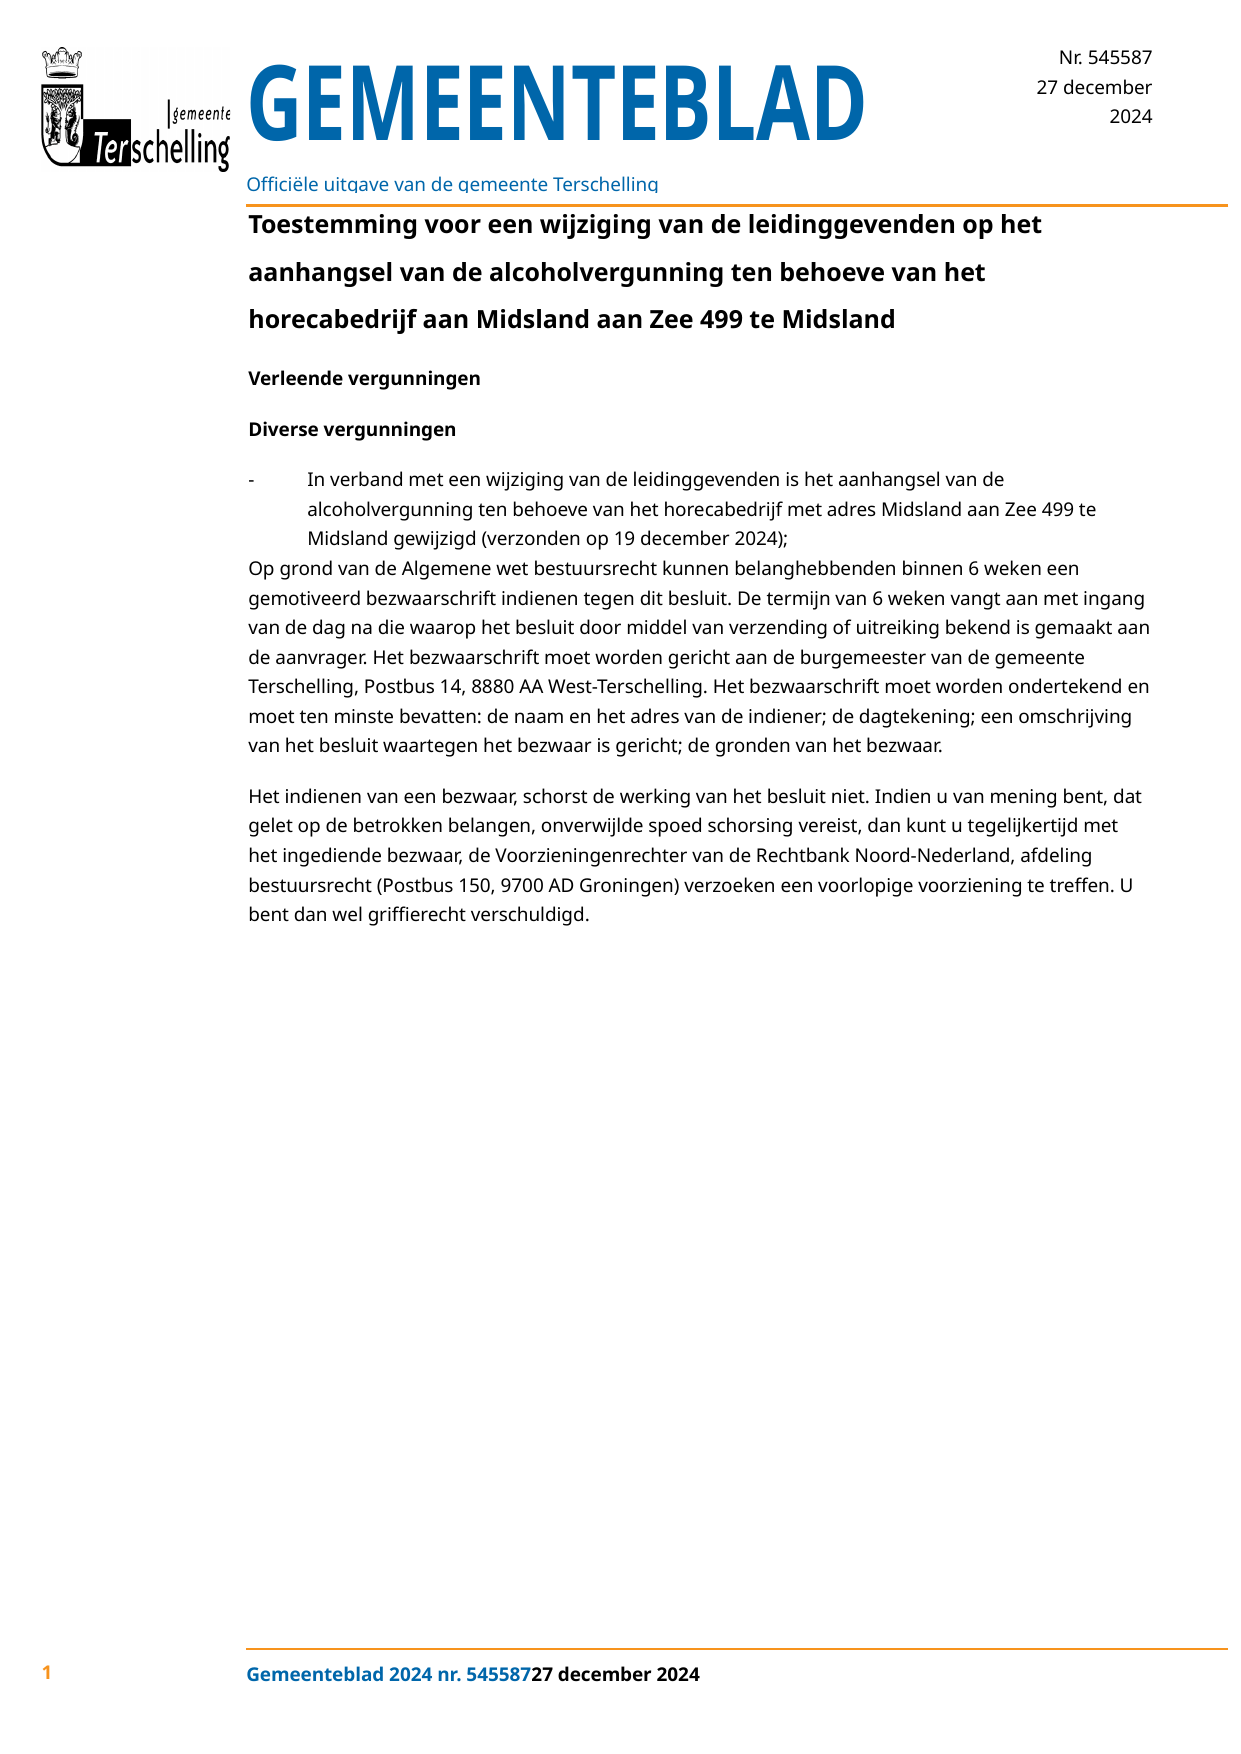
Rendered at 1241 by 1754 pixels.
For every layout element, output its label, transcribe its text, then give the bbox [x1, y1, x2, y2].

text Het indienen van een bezwaar, schorst de werking van het besluit niet. Indien u van mening bent, dat gelet op de betrokken belangen, onverwijlde spoed schorsing vereist, dan kunt u tegelijkertijd met het ingediende bezwaar, de Voorzieningenrechter van de Rechtbank Noord-Nederland, afdeling bestuursrecht (Postbus 150, 9700 AD Groningen) verzoeken een voorlopige voorziening te treffen. U bent dan wel griffierecht verschuldigd. [248, 783, 1152, 927]
list In verband met een wijziging van de leidinggevenden is het aanhangsel van de alcoholvergunning ten behoeve van het horecabedrijf met adres Midsland aan Zee 499 te Midsland gewijzigd (verzonden op 19 december 2024); [248, 466, 1152, 551]
picture [41, 47, 231, 172]
text Verleende vergunningen [248, 366, 1152, 391]
text Toestemming voor een wijziging van de leidinggevenden op het aanhangsel van de alcoholvergunning ten behoeve van het horecabedrijf aan Midsland aan Zee 499 te Midsland [248, 207, 1152, 336]
text Op grond van de Algemene wet bestuursrecht kunnen belanghebbenden binnen 6 weken een gemotiveerd bezwaarschrift indienen tegen dit besluit. De termijn van 6 weken vangt aan met ingang van de dag na die waarop het besluit door middel van verzending of uitreiking bekend is gemaakt aan de aanvrager. Het bezwaarschrift moet worden gericht aan de burgemeester van de gemeente Terschelling, Postbus 14, 8880 AA West-Terschelling. Het bezwaarschrift moet worden ondertekend en moet ten minste bevatten: de naam en het adres van de indiener; de dagtekening; een omschrijving van het besluit waartegen het bezwaar is gericht; de gronden van het bezwaar. [248, 555, 1152, 758]
text Diverse vergunningen [248, 416, 1152, 442]
